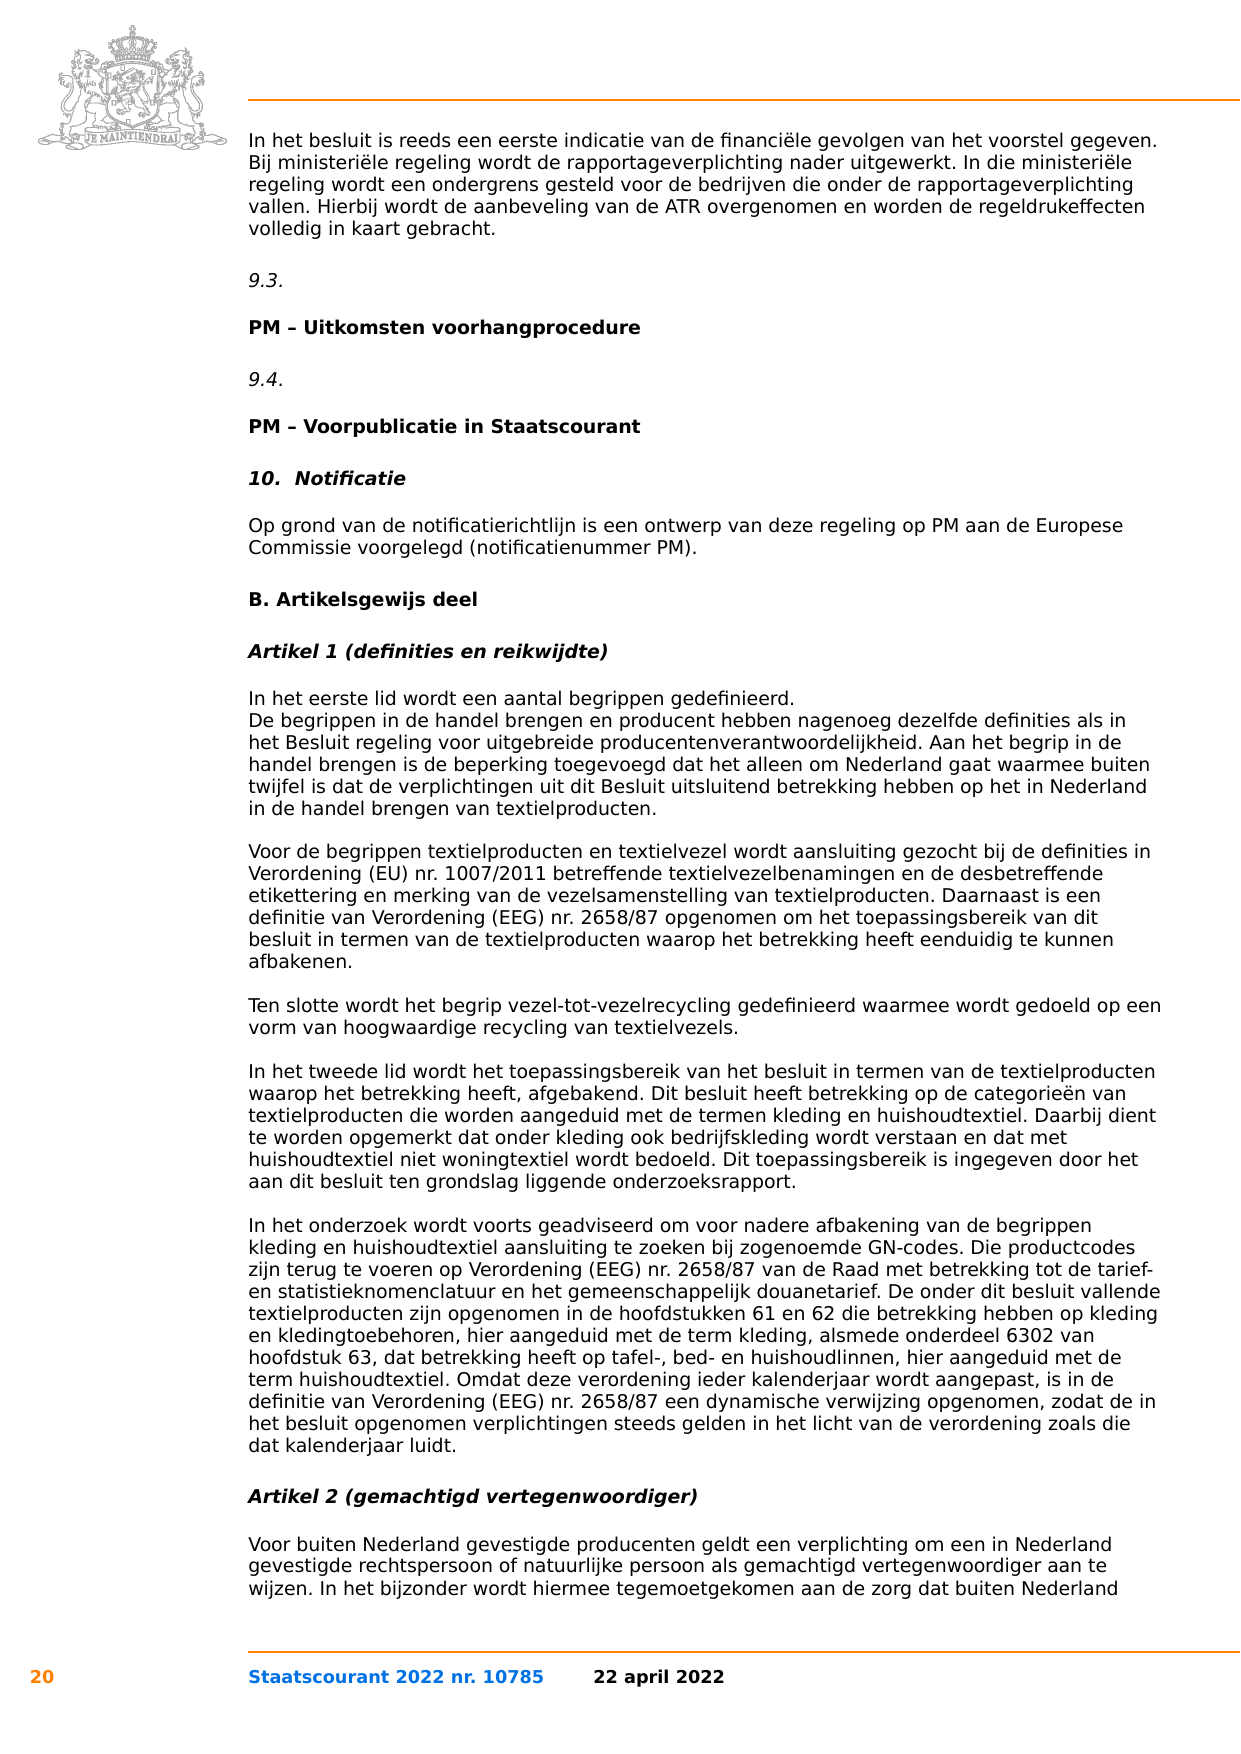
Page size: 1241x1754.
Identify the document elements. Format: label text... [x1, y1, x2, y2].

subtitle Artikel 2 (gemachtigd vertegenwoordiger) [248, 1486, 1163, 1508]
text In het tweede lid wordt het toepassingsbereik van het besluit in termen van de textielproducten waarop het betrekking heeft, afgebakend. Dit besluit heeft betrekking op de categorieën van textielproducten die worden aangeduid met de termen kleding en huishoudtextiel. Daarbij dient te worden opgemerkt dat onder kleding ook bedrijfskleding wordt verstaan en dat met huishoudtextiel niet woningtextiel wordt bedoeld. Dit toepassingsbereik is ingegeven door het aan dit besluit ten grondslag liggende onderzoeksrapport. [248, 1061, 1163, 1193]
text Voor buiten Nederland gevestigde producenten geldt een verplichting om een in Nederland gevestigde rechtspersoon of natuurlijke persoon als gemachtigd vertegenwoordiger aan te wijzen. In het bijzonder wordt hiermee tegemoetgekomen aan de zorg dat buiten Nederland [248, 1533, 1163, 1599]
subtitle 9.4. [248, 369, 1163, 391]
text Ten slotte wordt het begrip vezel-tot-vezelrecycling gedefinieerd waarmee wordt gedoeld op een vorm van hoogwaardige recycling van textielvezels. [248, 995, 1163, 1039]
text Op grond van de notificatierichtlijn is een ontwerp van deze regeling op PM aan de Europese Commissie voorgelegd (notificatienummer PM). [248, 515, 1163, 559]
text In het besluit is reeds een eerste indicatie van de financiële gevolgen van het voorstel gegeven. Bij ministeriële regeling wordt de rapportageverplichting nader uitgewerkt. In die ministeriële regeling wordt een ondergrens gesteld voor de bedrijven die onder de rapportageverplichting vallen. Hierbij wordt de aanbeveling van de ATR overgenomen en worden de regeldrukeffecten volledig in kaart gebracht. [248, 130, 1163, 240]
text PM – Uitkomsten voorhangprocedure [248, 317, 1163, 339]
text In het eerste lid wordt een aantal begrippen gedefinieerd. [248, 688, 1163, 709]
subtitle B. Artikelsgewijs deel [248, 589, 1163, 611]
picture [38, 25, 227, 150]
subtitle Artikel 1 (definities en reikwijdte) [248, 641, 1163, 663]
text Voor de begrippen textielproducten en textielvezel wordt aansluiting gezocht bij de definities in Verordening (EU) nr. 1007/2011 betreffende textielvezelbenamingen en de desbetreffende etikettering en merking van de vezelsamenstelling van textielproducten. Daarnaast is een definitie van Verordening (EEG) nr. 2658/87 opgenomen om het toepassingsbereik van dit besluit in termen van de textielproducten waarop het betrekking heeft eenduidig te kunnen afbakenen. [248, 841, 1163, 973]
text In het onderzoek wordt voorts geadviseerd om voor nadere afbakening van de begrippen kleding en huishoudtextiel aansluiting te zoeken bij zogenoemde GN-codes. Die productcodes zijn terug te voeren op Verordening (EEG) nr. 2658/87 van de Raad met betrekking tot de tarief-en statistieknomenclatuur en het gemeenschappelijk douanetarief. De onder dit besluit vallende textielproducten zijn opgenomen in de hoofdstukken 61 en 62 die betrekking hebben op kleding en kledingtoebehoren, hier aangeduid met de term kleding, alsmede onderdeel 6302 van hoofdstuk 63, dat betrekking heeft op tafel-, bed- en huishoudlinnen, hier aangeduid met de term huishoudtextiel. Omdat deze verordening ieder kalenderjaar wordt aangepast, is in de definitie van Verordening (EEG) nr. 2658/87 een dynamische verwijzing opgenomen, zodat de in het besluit opgenomen verplichtingen steeds gelden in het licht van de verordening zoals die dat kalenderjaar luidt. [248, 1215, 1163, 1456]
subtitle 10. Notificatie [248, 468, 1163, 490]
text De begrippen in de handel brengen en producent hebben nagenoeg dezelfde definities als in het Besluit regeling voor uitgebreide producentenverantwoordelijkheid. Aan het begrip in de handel brengen is de beperking toegevoegd dat het alleen om Nederland gaat waarmee buiten twijfel is dat de verplichtingen uit dit Besluit uitsluitend betrekking hebben op het in Nederland in de handel brengen van textielproducten. [248, 709, 1163, 819]
text PM – Voorpublicatie in Staatscourant [248, 416, 1163, 438]
subtitle 9.3. [248, 270, 1163, 292]
